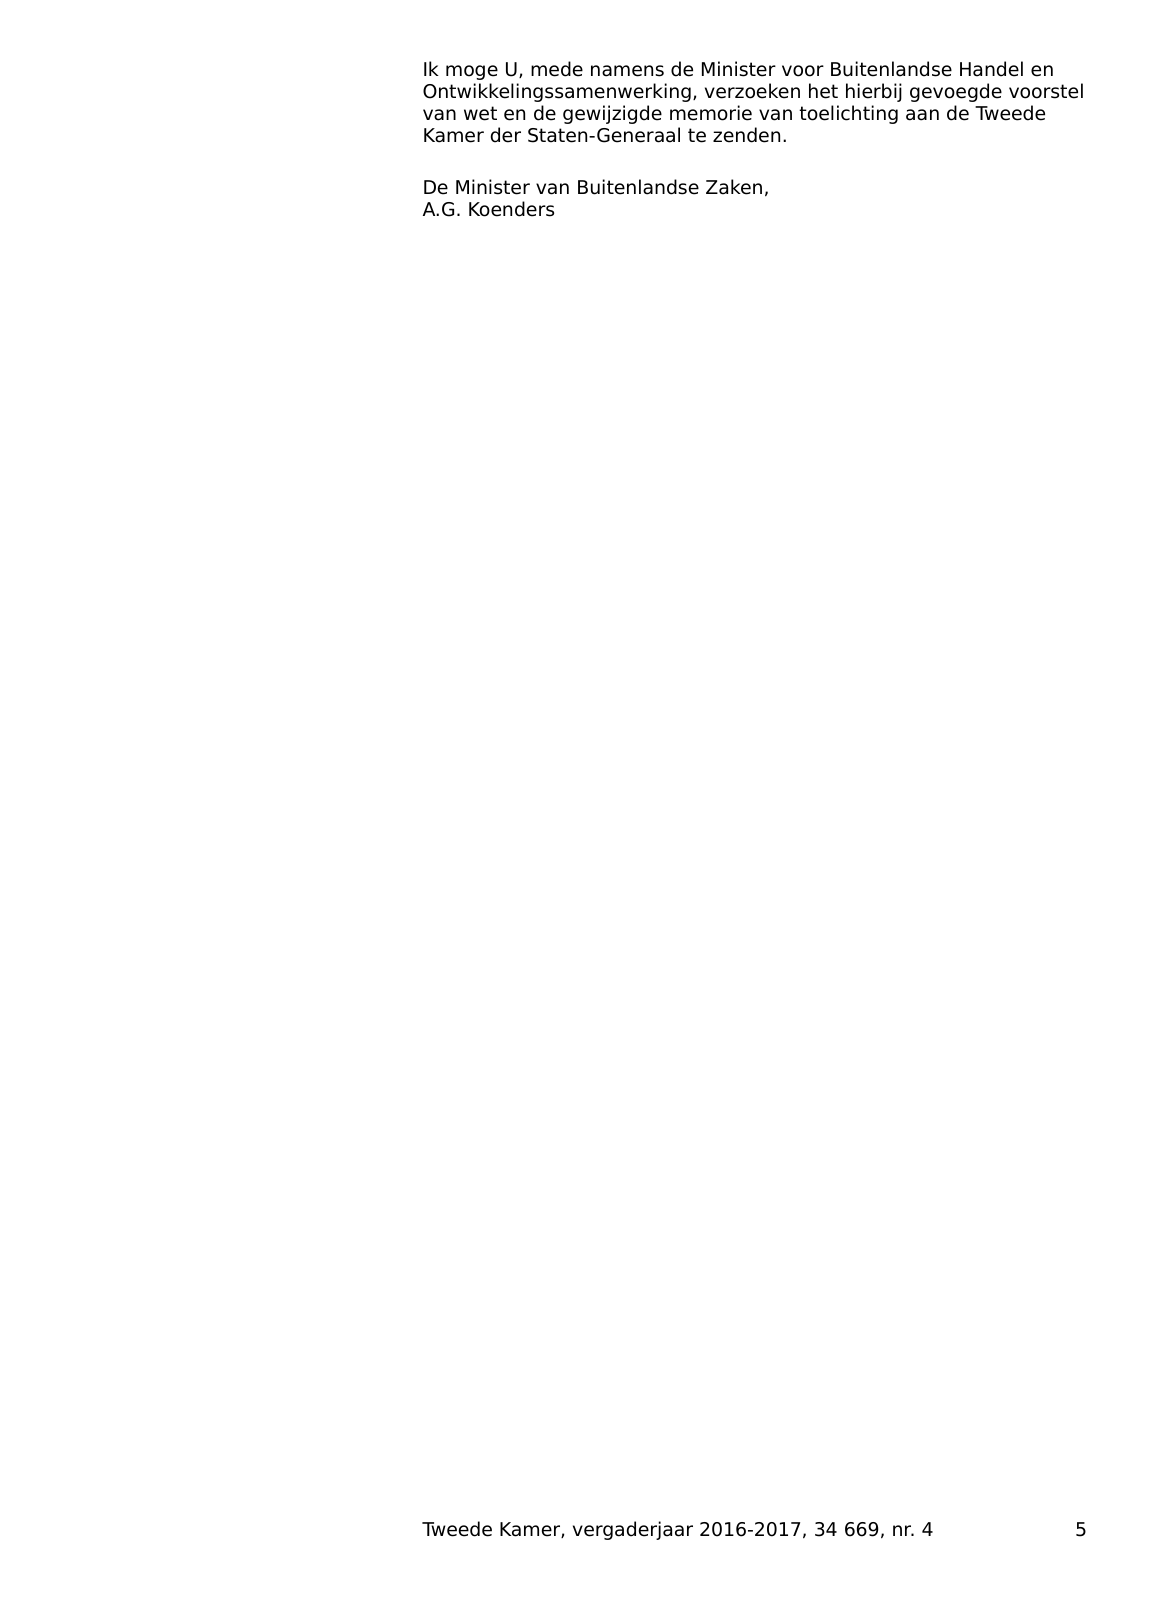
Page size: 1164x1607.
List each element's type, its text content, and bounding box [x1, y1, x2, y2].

text Ik moge U, mede namens de Minister voor Buitenlandse Handel en Ontwikkelingssamenwerking, verzoeken het hierbij gevoegde voorstel van wet en de gewijzigde memorie van toelichting aan de Tweede Kamer der Staten-Generaal te zenden. [422, 59, 1087, 147]
text De Minister van Buitenlandse Zaken, A.G. Koenders [422, 177, 1087, 221]
